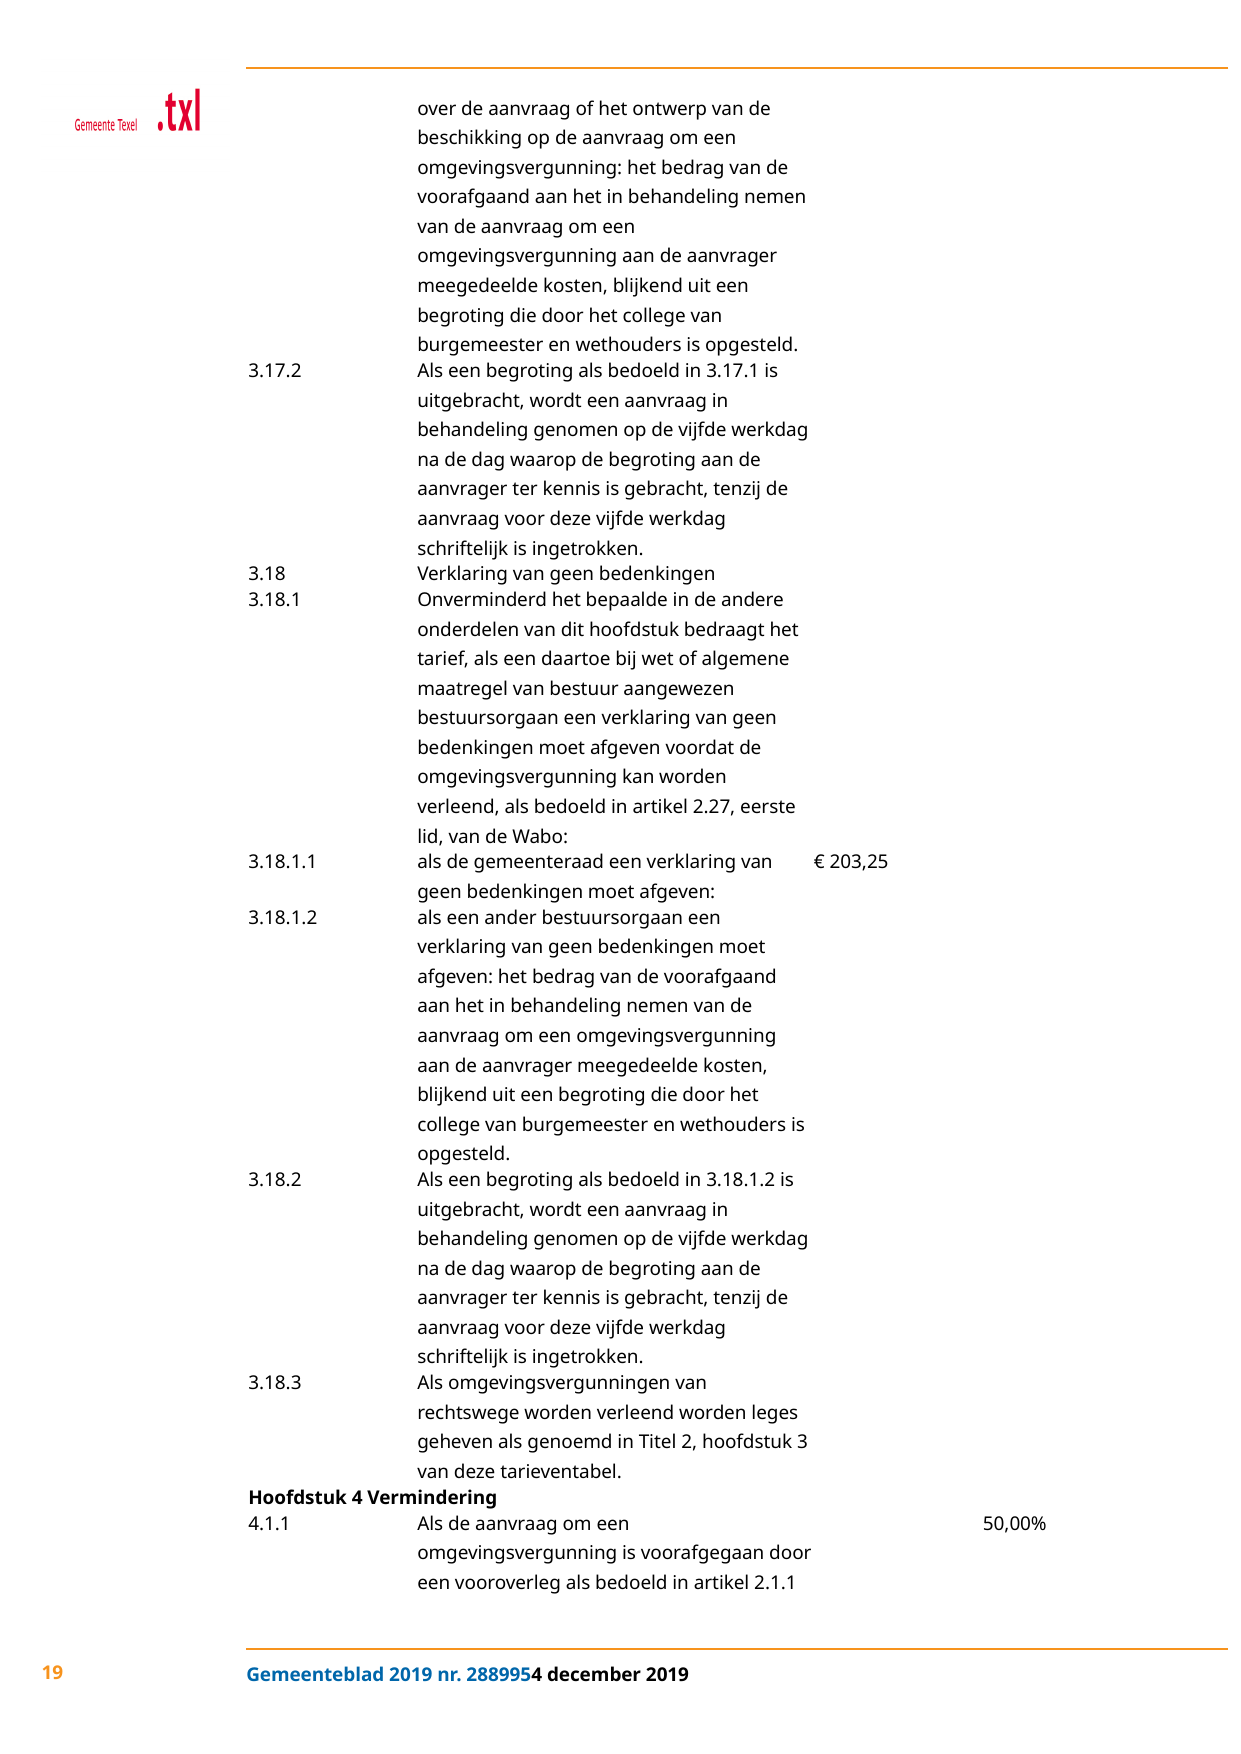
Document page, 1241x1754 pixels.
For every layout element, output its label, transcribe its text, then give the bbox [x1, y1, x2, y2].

table_cell Verklaring van geen bedenkingen [417, 560, 814, 586]
table_cell Hoofdstuk 4 Vermindering [248, 1484, 1152, 1510]
table_cell [814, 95, 983, 357]
table_cell 3.18.1.1 [248, 849, 417, 904]
table_cell Als omgevingsvergunningen van rechtswege worden verleend worden leges geheven als genoemd in Titel 2, hoofdstuk 3 van deze tarieventabel. [417, 1370, 814, 1484]
table_cell [983, 1166, 1152, 1369]
table_cell 3.18 [248, 560, 417, 586]
table_cell [248, 95, 417, 357]
table_cell Als een begroting als bedoeld in 3.18.1.2 is uitgebracht, wordt een aanvraag in behandeling genomen op de vijfde werkdag na de dag waarop de begroting aan de aanvrager ter kennis is gebracht, tenzij de aanvraag voor deze vijfde werkdag schriftelijk is ingetrokken. [417, 1166, 814, 1369]
table_cell € 203,25 [814, 849, 983, 904]
picture [41, 47, 231, 172]
table_cell Als de aanvraag om een omgevingsvergunning is voorafgegaan door een vooroverleg als bedoeld in artikel 2.1.1 [417, 1510, 814, 1594]
table_cell over de aanvraag of het ontwerp van de beschikking op de aanvraag om een omgevingsvergunning: het bedrag van de voorafgaand aan het in behandeling nemen van de aanvraag om een omgevingsvergunning aan de aanvrager meegedeelde kosten, blijkend uit een begroting die door het college van burgemeester en wethouders is opgesteld. [417, 95, 814, 357]
table_cell [983, 357, 1152, 560]
table_cell [983, 904, 1152, 1166]
table_cell [814, 560, 983, 586]
table_cell Als een begroting als bedoeld in 3.17.1 is uitgebracht, wordt een aanvraag in behandeling genomen op de vijfde werkdag na de dag waarop de begroting aan de aanvrager ter kennis is gebracht, tenzij de aanvraag voor deze vijfde werkdag schriftelijk is ingetrokken. [417, 357, 814, 560]
table_cell [814, 1510, 983, 1594]
table_cell [814, 1370, 983, 1484]
table_cell 3.18.2 [248, 1166, 417, 1369]
table_cell 4.1.1 [248, 1510, 417, 1594]
table_cell [983, 1370, 1152, 1484]
table_cell [814, 904, 983, 1166]
table_cell [983, 849, 1152, 904]
table_cell 3.17.2 [248, 357, 417, 560]
table_cell Onverminderd het bepaalde in de andere onderdelen van dit hoofdstuk bedraagt het tarief, als een daartoe bij wet of algemene maatregel van bestuur aangewezen bestuursorgaan een verklaring van geen bedenkingen moet afgeven voordat de omgevingsvergunning kan worden verleend, als bedoeld in artikel 2.27, eerste lid, van de Wabo: [417, 586, 814, 848]
table_cell [983, 586, 1152, 848]
table_cell [814, 357, 983, 560]
table_cell 3.18.1 [248, 586, 417, 848]
table_cell als een ander bestuursorgaan een verklaring van geen bedenkingen moet afgeven: het bedrag van de voorafgaand aan het in behandeling nemen van de aanvraag om een omgevingsvergunning aan de aanvrager meegedeelde kosten, blijkend uit een begroting die door het college van burgemeester en wethouders is opgesteld. [417, 904, 814, 1166]
table_cell [814, 1166, 983, 1369]
table_cell [814, 586, 983, 848]
table_cell 3.18.1.2 [248, 904, 417, 1166]
table_cell 50,00% [983, 1510, 1152, 1594]
table_cell [983, 560, 1152, 586]
table_cell als de gemeenteraad een verklaring van geen bedenkingen moet afgeven: [417, 849, 814, 904]
table_cell 3.18.3 [248, 1370, 417, 1484]
table_cell [983, 95, 1152, 357]
